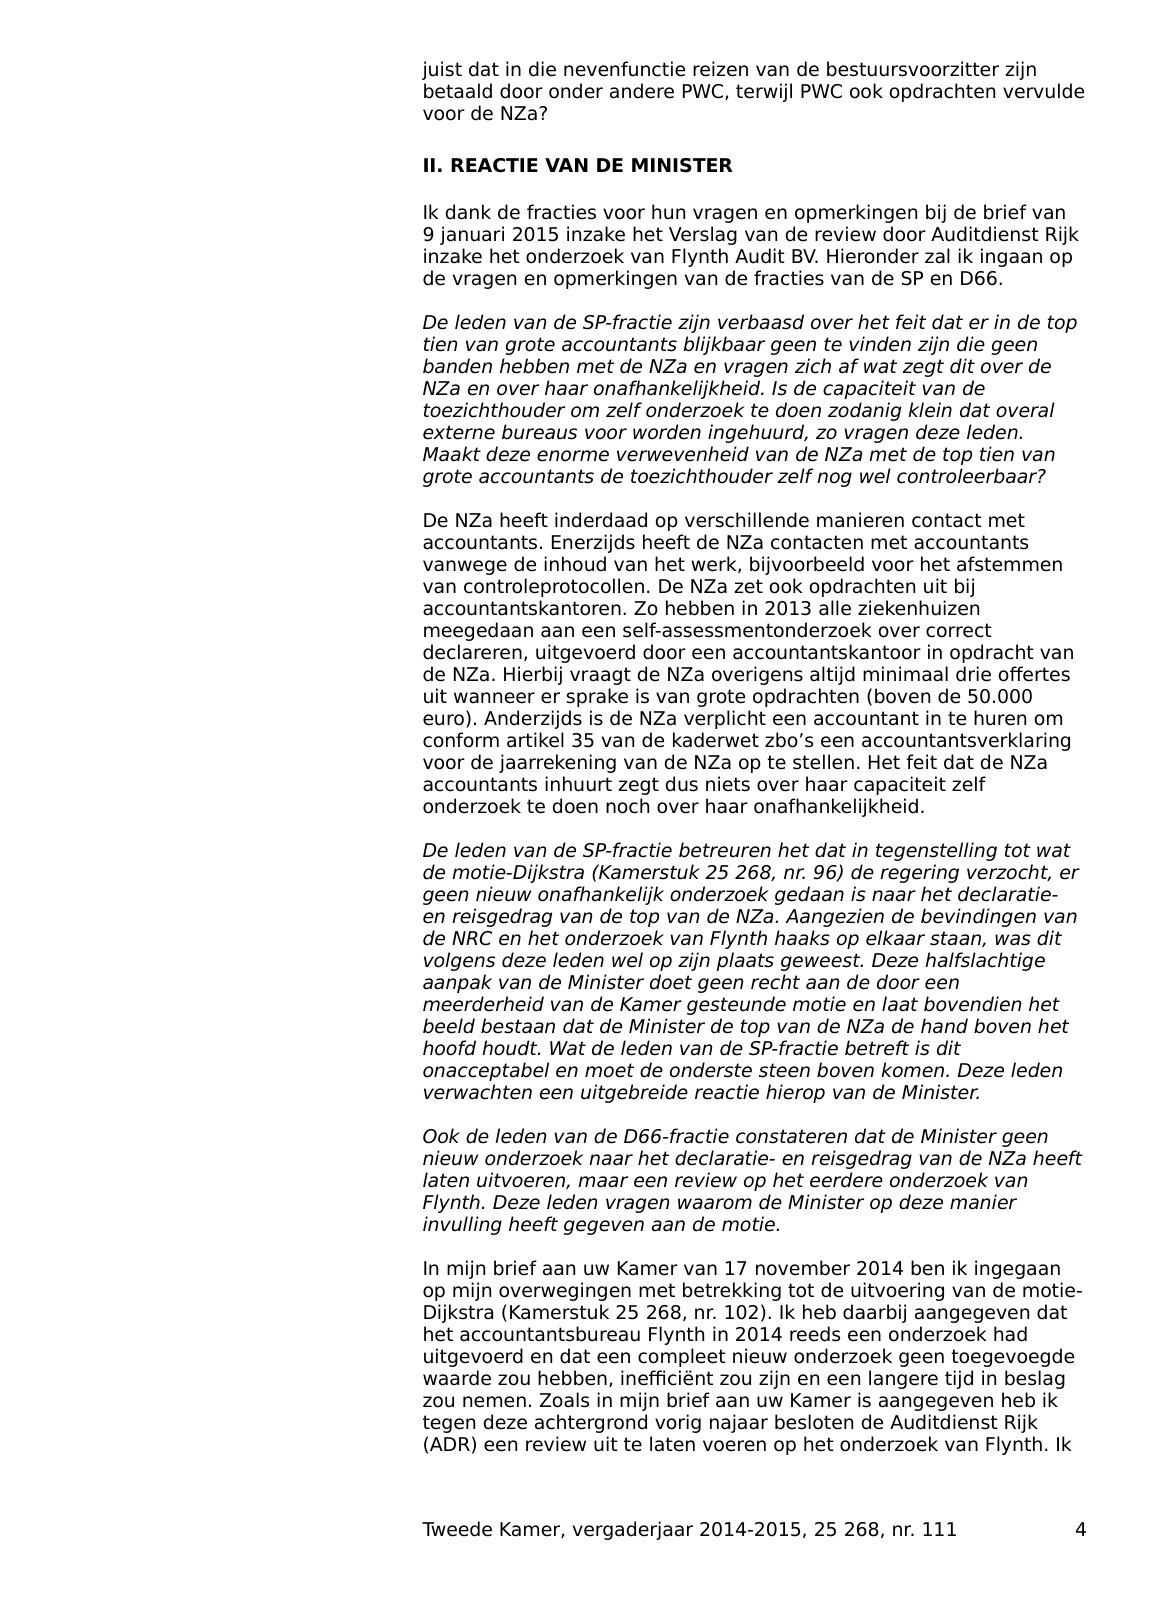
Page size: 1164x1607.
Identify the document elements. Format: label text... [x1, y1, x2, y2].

text In mijn brief aan uw Kamer van 17 november 2014 ben ik ingegaan op mijn overwegingen met betrekking tot de uitvoering van de motie-Dijkstra (Kamerstuk 25 268, nr. 102). Ik heb daarbij aangegeven dat het accountantsbureau Flynth in 2014 reeds een onderzoek had uitgevoerd en dat een compleet nieuw onderzoek geen toegevoegde waarde zou hebben, inefficiënt zou zijn en een langere tijd in beslag zou nemen. Zoals in mijn brief aan uw Kamer is aangegeven heb ik tegen deze achtergrond vorig najaar besloten de Auditdienst Rijk (ADR) een review uit te laten voeren op het onderzoek van Flynth. Ik [422, 1258, 1087, 1456]
text De leden van de SP-fractie zijn verbaasd over het feit dat er in de top tien van grote accountants blijkbaar geen te vinden zijn die geen banden hebben met de NZa en vragen zich af wat zegt dit over de NZa en over haar onafhankelijkheid. Is de capaciteit van de toezichthouder om zelf onderzoek te doen zodanig klein dat overal externe bureaus voor worden ingehuurd, zo vragen deze leden. Maakt deze enorme verwevenheid van de NZa met de top tien van grote accountants de toezichthouder zelf nog wel controleerbaar? [422, 312, 1087, 488]
text Ik dank de fracties voor hun vragen en opmerkingen bij de brief van 9 januari 2015 inzake het Verslag van de review door Auditdienst Rijk inzake het onderzoek van Flynth Audit BV. Hieronder zal ik ingaan op de vragen en opmerkingen van de fracties van de SP en D66. [422, 202, 1087, 290]
text Ook de leden van de D66-fractie constateren dat de Minister geen nieuw onderzoek naar het declaratie- en reisgedrag van de NZa heeft laten uitvoeren, maar een review op het eerdere onderzoek van Flynth. Deze leden vragen waarom de Minister op deze manier invulling heeft gegeven aan de motie. [422, 1126, 1087, 1236]
text De NZa heeft inderdaad op verschillende manieren contact met accountants. Enerzijds heeft de NZa contacten met accountants vanwege de inhoud van het werk, bijvoorbeeld voor het afstemmen van controleprotocollen. De NZa zet ook opdrachten uit bij accountantskantoren. Zo hebben in 2013 alle ziekenhuizen meegedaan aan een self-assessmentonderzoek over correct declareren, uitgevoerd door een accountantskantoor in opdracht van de NZa. Hierbij vraagt de NZa overigens altijd minimaal drie offertes uit wanneer er sprake is van grote opdrachten (boven de 50.000 euro). Anderzijds is de NZa verplicht een accountant in te huren om conform artikel 35 van de kaderwet zbo’s een accountantsverklaring voor de jaarrekening van de NZa op te stellen. Het feit dat de NZa accountants inhuurt zegt dus niets over haar capaciteit zelf onderzoek te doen noch over haar onafhankelijkheid. [422, 510, 1087, 818]
subtitle II. REACTIE VAN DE MINISTER [422, 155, 1087, 177]
text juist dat in die nevenfunctie reizen van de bestuursvoorzitter zijn betaald door onder andere PWC, terwijl PWC ook opdrachten vervulde voor de NZa? [422, 59, 1087, 125]
text De leden van de SP-fractie betreuren het dat in tegenstelling tot wat de motie-Dijkstra (Kamerstuk 25 268, nr. 96) de regering verzocht, er geen nieuw onafhankelijk onderzoek gedaan is naar het declaratie- en reisgedrag van de top van de NZa. Aangezien de bevindingen van de NRC en het onderzoek van Flynth haaks op elkaar staan, was dit volgens deze leden wel op zijn plaats geweest. Deze halfslachtige aanpak van de Minister doet geen recht aan de door een meerderheid van de Kamer gesteunde motie en laat bovendien het beeld bestaan dat de Minister de top van de NZa de hand boven het hoofd houdt. Wat de leden van de SP-fractie betreft is dit onacceptabel en moet de onderste steen boven komen. Deze leden verwachten een uitgebreide reactie hierop van de Minister. [422, 840, 1087, 1104]
